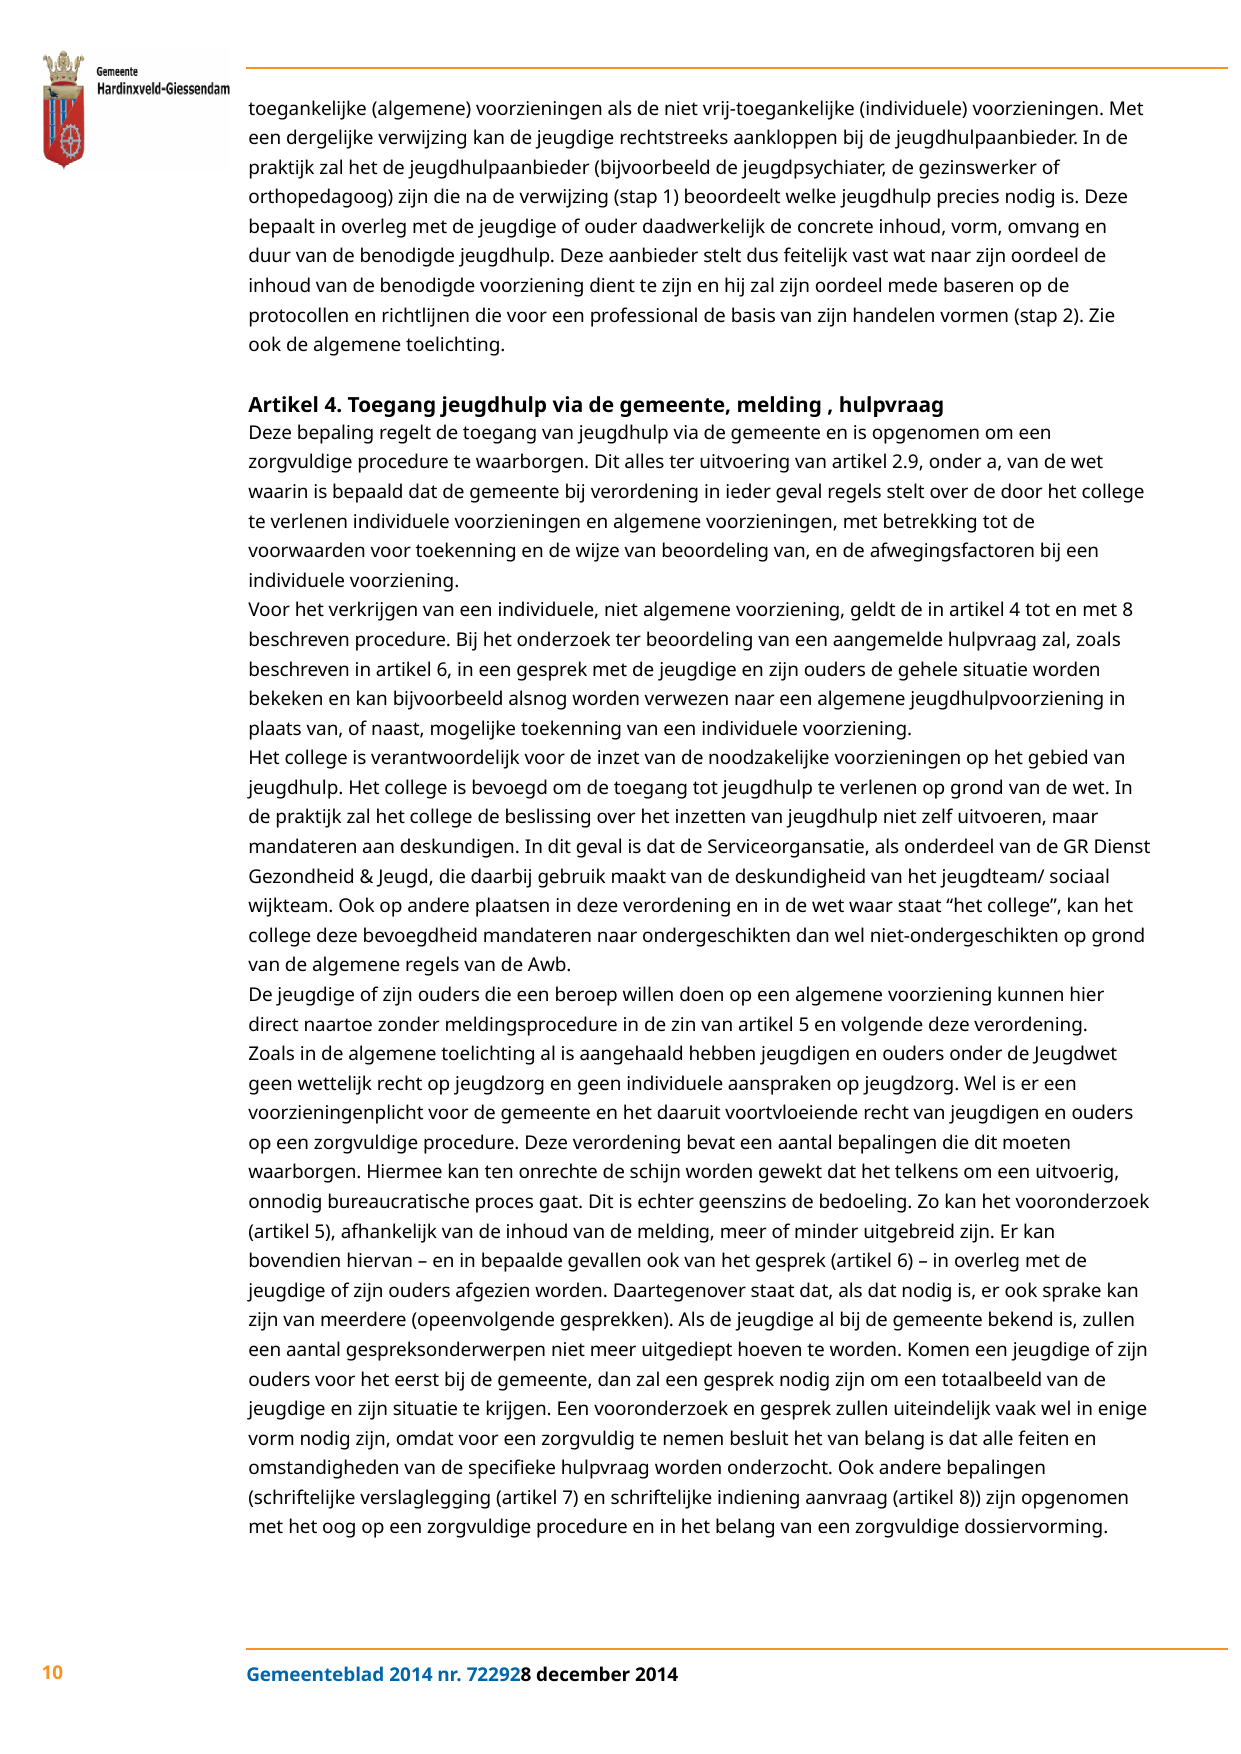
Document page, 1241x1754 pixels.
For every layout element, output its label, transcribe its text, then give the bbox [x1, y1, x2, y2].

text Artikel 4. Toegang jeugdhulp via de gemeente, melding , hulpvraag [248, 391, 1152, 419]
text Deze bepaling regelt de toegang van jeugdhulp via de gemeente en is opgenomen om een zorgvuldige procedure te waarborgen. Dit alles ter uitvoering van artikel 2.9, onder a, van de wet waarin is bepaald dat de gemeente bij verordening in ieder geval regels stelt over de door het college te verlenen individuele voorzieningen en algemene voorzieningen, met betrekking tot de voorwaarden voor toekenning en de wijze van beoordeling van, en de afwegingsfactoren bij een individuele voorziening. [248, 419, 1152, 593]
picture [41, 47, 231, 172]
text Zoals in de algemene toelichting al is aangehaald hebben jeugdigen en ouders onder de Jeugdwet geen wettelijk recht op jeugdzorg en geen individuele aanspraken op jeugdzorg. Wel is er een voorzieningenplicht voor de gemeente en het daaruit voortvloeiende recht van jeugdigen en ouders op een zorgvuldige procedure. Deze verordening bevat een aantal bepalingen die dit moeten waarborgen. Hiermee kan ten onrechte de schijn worden gewekt dat het telkens om een uitvoerig, onnodig bureaucratische proces gaat. Dit is echter geenszins de bedoeling. Zo kan het vooronderzoek (artikel 5), afhankelijk van de inhoud van de melding, meer of minder uitgebreid zijn. Er kan bovendien hiervan – en in bepaalde gevallen ook van het gesprek (artikel 6) – in overleg met de jeugdige of zijn ouders afgezien worden. Daartegenover staat dat, als dat nodig is, er ook sprake kan zijn van meerdere (opeenvolgende gesprekken). Als de jeugdige al bij de gemeente bekend is, zullen een aantal gespreksonderwerpen niet meer uitgediept hoeven te worden. Komen een jeugdige of zijn ouders voor het eerst bij de gemeente, dan zal een gesprek nodig zijn om een totaalbeeld van de jeugdige en zijn situatie te krijgen. Een vooronderzoek en gesprek zullen uiteindelijk vaak wel in enige vorm nodig zijn, omdat voor een zorgvuldig te nemen besluit het van belang is dat alle feiten en omstandigheden van de specifieke hulpvraag worden onderzocht. Ook andere bepalingen (schriftelijke verslaglegging (artikel 7) en schriftelijke indiening aanvraag (artikel 8)) zijn opgenomen met het oog op een zorgvuldige procedure en in het belang van een zorgvuldige dossiervorming. [248, 1040, 1152, 1539]
text Voor het verkrijgen van een individuele, niet algemene voorziening, geldt de in artikel 4 tot en met 8 beschreven procedure. Bij het onderzoek ter beoordeling van een aangemelde hulpvraag zal, zoals beschreven in artikel 6, in een gesprek met de jeugdige en zijn ouders de gehele situatie worden bekeken en kan bijvoorbeeld alsnog worden verwezen naar een algemene jeugdhulpvoorziening in plaats van, of naast, mogelijke toekenning van een individuele voorziening. [248, 597, 1152, 741]
text Het college is verantwoordelijk voor de inzet van de noodzakelijke voorzieningen op het gebied van jeugdhulp. Het college is bevoegd om de toegang tot jeugdhulp te verlenen op grond van de wet. In de praktijk zal het college de beslissing over het inzetten van jeugdhulp niet zelf uitvoeren, maar mandateren aan deskundigen. In dit geval is dat de Serviceorgansatie, als onderdeel van de GR Dienst Gezondheid & Jeugd, die daarbij gebruik maakt van de deskundigheid van het jeugdteam/ sociaal wijkteam. Ook op andere plaatsen in deze verordening en in de wet waar staat “het college”, kan het college deze bevoegdheid mandateren naar ondergeschikten dan wel niet-ondergeschikten op grond van de algemene regels van de Awb. [248, 744, 1152, 977]
text toegankelijke (algemene) voorzieningen als de niet vrij-toegankelijke (individuele) voorzieningen. Met een dergelijke verwijzing kan de jeugdige rechtstreeks aankloppen bij de jeugdhulpaanbieder. In de praktijk zal het de jeugdhulpaanbieder (bijvoorbeeld de jeugdpsychiater, de gezinswerker of orthopedagoog) zijn die na de verwijzing (stap 1) beoordeelt welke jeugdhulp precies nodig is. Deze bepaalt in overleg met de jeugdige of ouder daadwerkelijk de concrete inhoud, vorm, omvang en duur van de benodigde jeugdhulp. Deze aanbieder stelt dus feitelijk vast wat naar zijn oordeel de inhoud van de benodigde voorziening dient te zijn en hij zal zijn oordeel mede baseren op de protocollen en richtlijnen die voor een professional de basis van zijn handelen vormen (stap 2). Zie ook de algemene toelichting. [248, 95, 1152, 357]
text De jeugdige of zijn ouders die een beroep willen doen op een algemene voorziening kunnen hier direct naartoe zonder meldingsprocedure in de zin van artikel 5 en volgende deze verordening. [248, 981, 1152, 1036]
